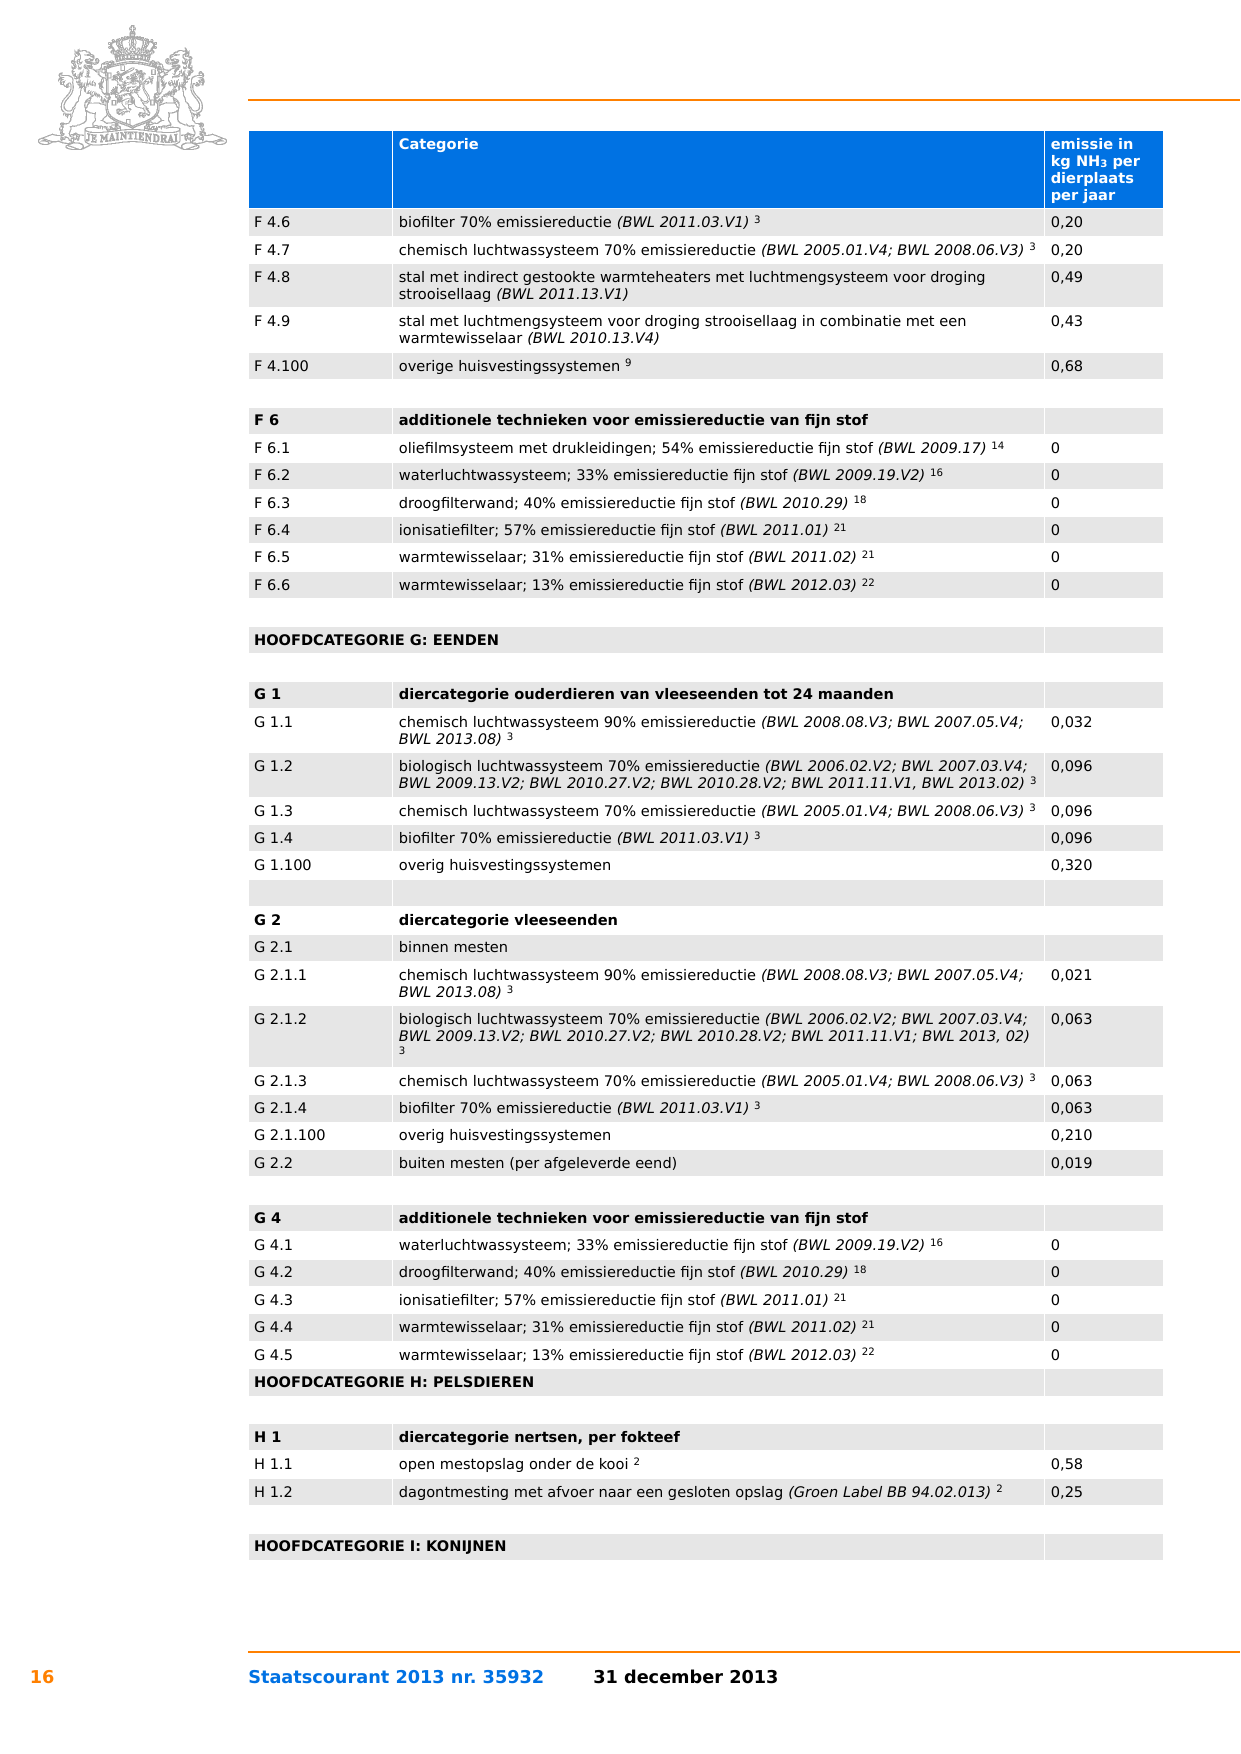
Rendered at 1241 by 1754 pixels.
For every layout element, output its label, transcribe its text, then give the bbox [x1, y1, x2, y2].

table_cell 0,021 [1045, 962, 1163, 1005]
table_cell droogfilterwand; 40% emissiereductie fijn stof (BWL 2010.29) 18 [393, 490, 1044, 516]
table_cell diercategorie vleeseenden [393, 907, 1044, 934]
table_cell F 4.7 [249, 237, 392, 263]
table_cell [1045, 599, 1163, 626]
table_cell G 1.4 [249, 825, 392, 851]
table_cell [249, 1397, 392, 1423]
table_cell F 6.1 [249, 435, 392, 461]
table_cell [1045, 1397, 1163, 1423]
table_cell G 4.5 [249, 1342, 392, 1368]
table_cell biofilter 70% emissiereductie (BWL 2011.03.V1) 3 [393, 1095, 1044, 1122]
table_cell biologisch luchtwassysteem 70% emissiereductie (BWL 2006.02.V2; BWL 2007.03.V4; BWL 2009.13.V2; BWL 2010.27.V2; BWL 2010.28.V2; BWL 2011.11.V1; BWL 2013, 02) 3 [393, 1006, 1044, 1067]
table_cell G 4.2 [249, 1260, 392, 1286]
table_cell 0 [1045, 1287, 1163, 1313]
table_cell stal met indirect gestookte warmteheaters met luchtmengsysteem voor droging strooisellaag (BWL 2011.13.V1) [393, 264, 1044, 307]
table_header emissie in kg NH3 per dierplaats per jaar [1045, 131, 1163, 208]
table_cell additionele technieken voor emissiereductie van fijn stof [393, 408, 1044, 434]
table_cell [1045, 408, 1163, 434]
table_cell [1045, 1561, 1163, 1587]
table_cell [1045, 1506, 1163, 1532]
table_cell 0,063 [1045, 1068, 1163, 1094]
table_cell [393, 1561, 1044, 1587]
table_cell F 4.6 [249, 209, 392, 236]
table_cell F 6.2 [249, 463, 392, 489]
table_cell F 4.9 [249, 309, 392, 352]
table_cell [1045, 880, 1163, 906]
table_cell HOOFDCATEGORIE G: EENDEN [249, 627, 1044, 653]
table_cell [1045, 380, 1163, 407]
table_cell [1045, 1178, 1163, 1204]
table_cell HOOFDCATEGORIE H: PELSDIEREN [249, 1369, 1044, 1396]
table_cell 0 [1045, 435, 1163, 461]
table_cell G 2.1 [249, 935, 392, 961]
table_cell warmtewisselaar; 13% emissiereductie fijn stof (BWL 2012.03) 22 [393, 572, 1044, 598]
table_cell 0 [1045, 517, 1163, 543]
table_cell F 4.100 [249, 353, 392, 379]
table_cell F 4.8 [249, 264, 392, 307]
table_cell 0,20 [1045, 237, 1163, 263]
table_cell buiten mesten (per afgeleverde eend) [393, 1150, 1044, 1176]
table_cell [1045, 627, 1163, 653]
table_cell 0 [1045, 1342, 1163, 1368]
table_cell G 4.1 [249, 1232, 392, 1258]
table_cell 0 [1045, 1314, 1163, 1341]
table_cell F 6.6 [249, 572, 392, 598]
table_cell H 1 [249, 1424, 392, 1450]
table_cell warmtewisselaar; 13% emissiereductie fijn stof (BWL 2012.03) 22 [393, 1342, 1044, 1368]
table_cell G 2.2 [249, 1150, 392, 1176]
table_cell [393, 880, 1044, 906]
table_cell 0 [1045, 490, 1163, 516]
table_cell H 1.1 [249, 1451, 392, 1478]
table_cell 0,063 [1045, 1006, 1163, 1067]
table_cell G 1.3 [249, 798, 392, 824]
table_cell 0,096 [1045, 798, 1163, 824]
table_cell G 1.2 [249, 753, 392, 797]
table_cell [249, 599, 392, 626]
table_cell ionisatiefilter; 57% emissiereductie fijn stof (BWL 2011.01) 21 [393, 1287, 1044, 1313]
table_cell [393, 1397, 1044, 1423]
table_cell additionele technieken voor emissiereductie van fijn stof [393, 1205, 1044, 1231]
table_cell ionisatiefilter; 57% emissiereductie fijn stof (BWL 2011.01) 21 [393, 517, 1044, 543]
table_cell 0 [1045, 545, 1163, 571]
table_cell [1045, 682, 1163, 708]
table_cell 0 [1045, 1260, 1163, 1286]
table_cell 0,032 [1045, 709, 1163, 752]
table_cell 0,43 [1045, 309, 1163, 352]
table_cell 0,58 [1045, 1451, 1163, 1478]
table_cell [249, 380, 392, 407]
table_cell 0,096 [1045, 753, 1163, 797]
table_cell 0,063 [1045, 1095, 1163, 1122]
table_cell 0 [1045, 1232, 1163, 1258]
table_cell F 6 [249, 408, 392, 434]
table_cell chemisch luchtwassysteem 90% emissiereductie (BWL 2008.08.V3; BWL 2007.05.V4; BWL 2013.08) 3 [393, 962, 1044, 1005]
table_cell waterluchtwassysteem; 33% emissiereductie fijn stof (BWL 2009.19.V2) 16 [393, 1232, 1044, 1258]
table_cell [393, 599, 1044, 626]
table_cell 0,320 [1045, 853, 1163, 879]
table_cell 0,210 [1045, 1123, 1163, 1149]
table_cell [1045, 1534, 1163, 1560]
table_cell F 6.5 [249, 545, 392, 571]
table_cell HOOFDCATEGORIE I: KONIJNEN [249, 1534, 1044, 1560]
table_cell chemisch luchtwassysteem 70% emissiereductie (BWL 2005.01.V4; BWL 2008.06.V3) 3 [393, 798, 1044, 824]
table_cell warmtewisselaar; 31% emissiereductie fijn stof (BWL 2011.02) 21 [393, 545, 1044, 571]
table_cell G 2.1.4 [249, 1095, 392, 1122]
table_cell [1045, 654, 1163, 681]
table_cell biofilter 70% emissiereductie (BWL 2011.03.V1) 3 [393, 825, 1044, 851]
table_cell 0,019 [1045, 1150, 1163, 1176]
table_cell 0,68 [1045, 353, 1163, 379]
table_cell [393, 380, 1044, 407]
table_cell [249, 880, 392, 906]
table_cell waterluchtwassysteem; 33% emissiereductie fijn stof (BWL 2009.19.V2) 16 [393, 463, 1044, 489]
table_cell G 2.1.1 [249, 962, 392, 1005]
table_cell oliefilmsysteem met drukleidingen; 54% emissiereductie fijn stof (BWL 2009.17) 14 [393, 435, 1044, 461]
table_cell G 1 [249, 682, 392, 708]
table_cell [1045, 935, 1163, 961]
table_cell [1045, 1369, 1163, 1396]
table_cell [393, 1506, 1044, 1532]
table_cell diercategorie nertsen, per fokteef [393, 1424, 1044, 1450]
table_cell stal met luchtmengsysteem voor droging strooisellaag in combinatie met een warmtewisselaar (BWL 2010.13.V4) [393, 309, 1044, 352]
table_cell G 4 [249, 1205, 392, 1231]
table_cell [393, 1178, 1044, 1204]
table_header [249, 131, 392, 208]
table_cell 0,25 [1045, 1479, 1163, 1505]
table_cell G 2.1.100 [249, 1123, 392, 1149]
table_cell open mestopslag onder de kooi 2 [393, 1451, 1044, 1478]
table_cell warmtewisselaar; 31% emissiereductie fijn stof (BWL 2011.02) 21 [393, 1314, 1044, 1341]
table_cell [249, 1561, 392, 1587]
table_cell G 1.100 [249, 853, 392, 879]
table_cell G 2.1.3 [249, 1068, 392, 1094]
table_cell 0 [1045, 463, 1163, 489]
table_cell [1045, 1424, 1163, 1450]
table_cell [1045, 907, 1163, 934]
table_cell binnen mesten [393, 935, 1044, 961]
table_cell G 4.4 [249, 1314, 392, 1341]
table_cell [249, 1178, 392, 1204]
table_cell G 4.3 [249, 1287, 392, 1313]
table_cell diercategorie ouderdieren van vleeseenden tot 24 maanden [393, 682, 1044, 708]
table_cell [393, 654, 1044, 681]
table_cell F 6.4 [249, 517, 392, 543]
table_cell overige huisvestingssystemen 9 [393, 353, 1044, 379]
table_cell G 2 [249, 907, 392, 934]
table_cell biofilter 70% emissiereductie (BWL 2011.03.V1) 3 [393, 209, 1044, 236]
table_header Categorie [393, 131, 1044, 208]
table_cell G 2.1.2 [249, 1006, 392, 1067]
table_cell G 1.1 [249, 709, 392, 752]
table_cell [249, 654, 392, 681]
table_cell chemisch luchtwassysteem 70% emissiereductie (BWL 2005.01.V4; BWL 2008.06.V3) 3 [393, 237, 1044, 263]
table_cell dagontmesting met afvoer naar een gesloten opslag (Groen Label BB 94.02.013) 2 [393, 1479, 1044, 1505]
picture [38, 25, 227, 150]
table_cell chemisch luchtwassysteem 90% emissiereductie (BWL 2008.08.V3; BWL 2007.05.V4; BWL 2013.08) 3 [393, 709, 1044, 752]
table_cell overig huisvestingssystemen [393, 853, 1044, 879]
table_cell droogfilterwand; 40% emissiereductie fijn stof (BWL 2010.29) 18 [393, 1260, 1044, 1286]
table_cell 0,20 [1045, 209, 1163, 236]
table_cell biologisch luchtwassysteem 70% emissiereductie (BWL 2006.02.V2; BWL 2007.03.V4; BWL 2009.13.V2; BWL 2010.27.V2; BWL 2010.28.V2; BWL 2011.11.V1, BWL 2013.02) 3 [393, 753, 1044, 797]
table_cell chemisch luchtwassysteem 70% emissiereductie (BWL 2005.01.V4; BWL 2008.06.V3) 3 [393, 1068, 1044, 1094]
table_cell 0 [1045, 572, 1163, 598]
table_cell F 6.3 [249, 490, 392, 516]
table_cell [1045, 1205, 1163, 1231]
table_cell overig huisvestingssystemen [393, 1123, 1044, 1149]
table_cell H 1.2 [249, 1479, 392, 1505]
table_cell [249, 1506, 392, 1532]
table_cell 0,096 [1045, 825, 1163, 851]
table_cell 0,49 [1045, 264, 1163, 307]
